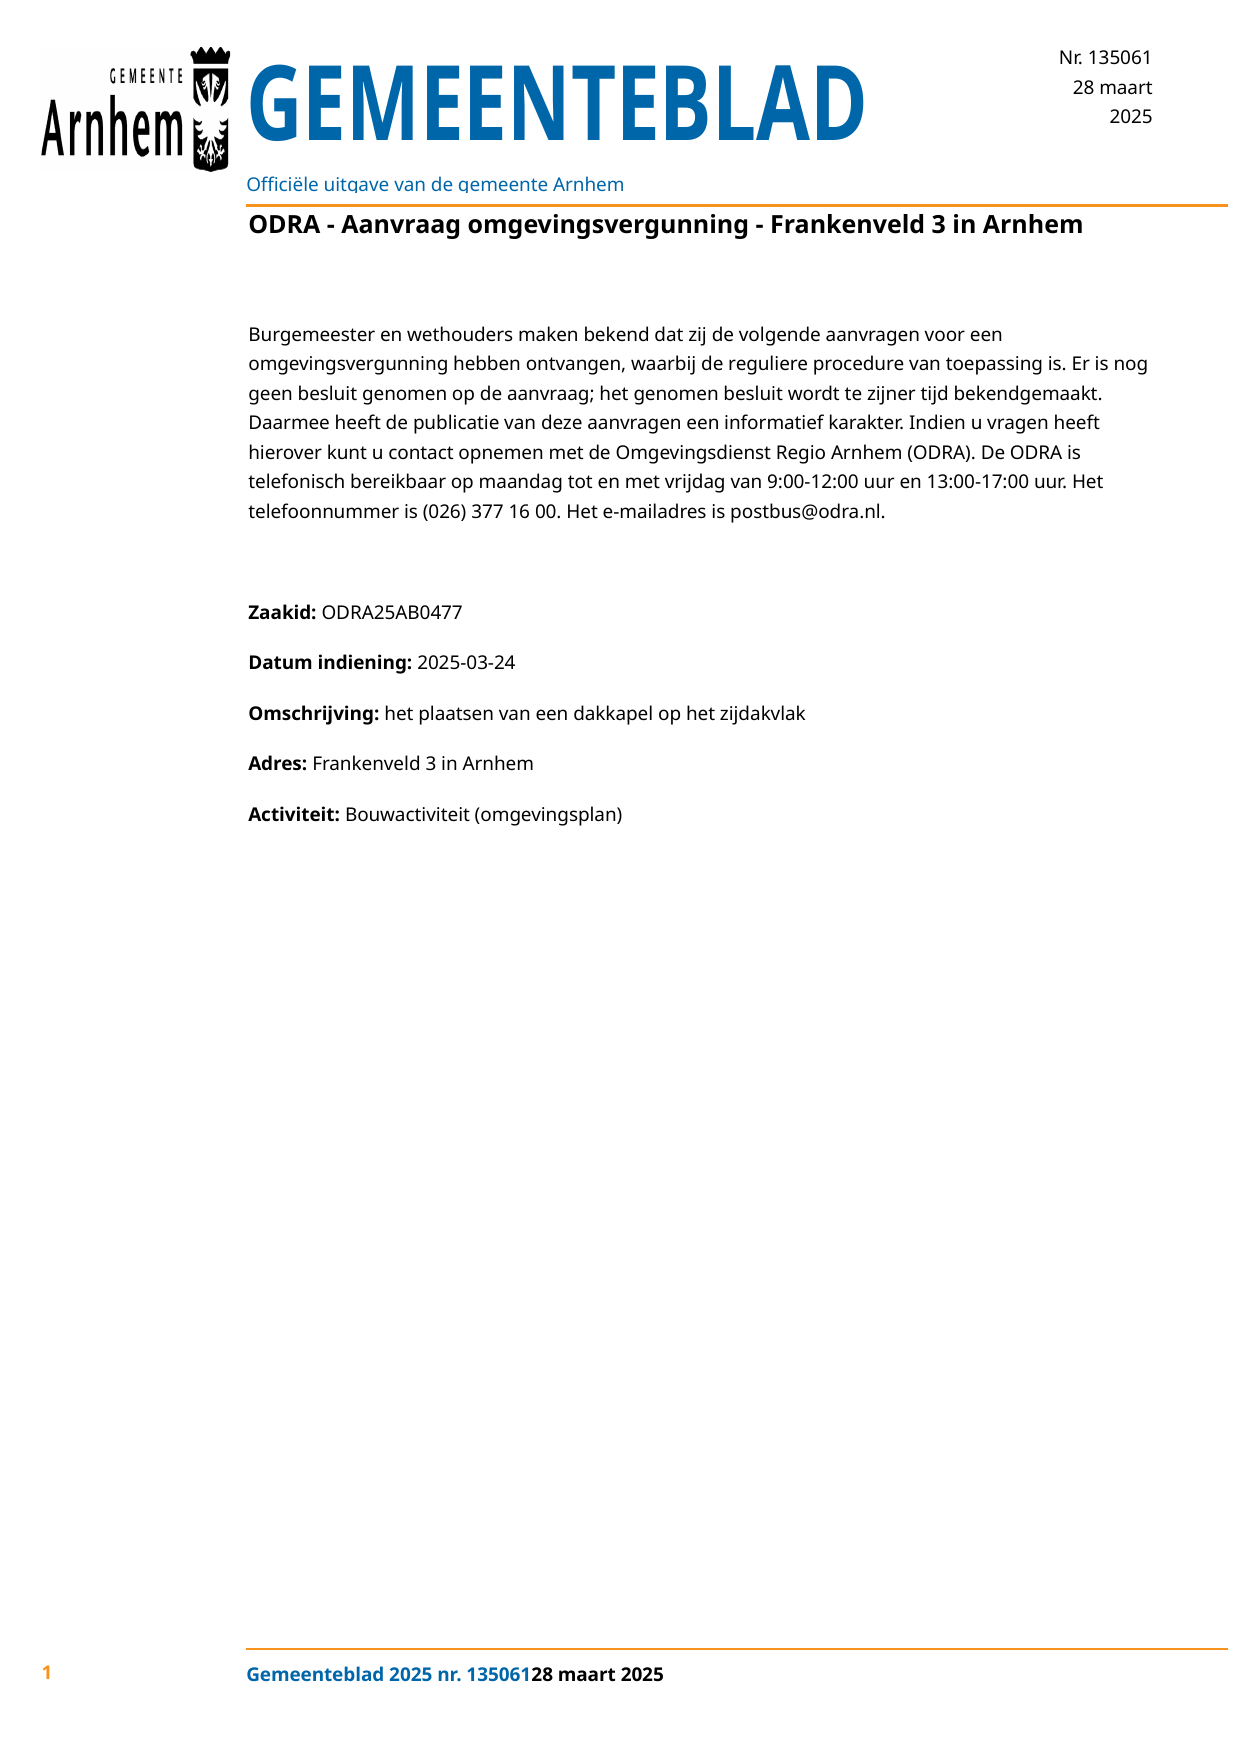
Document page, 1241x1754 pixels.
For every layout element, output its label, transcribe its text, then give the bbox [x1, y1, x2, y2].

text Datum indiening: 2025-03-24 [248, 649, 1152, 675]
text Omschrijving: het plaatsen van een dakkapel op het zijdakvlak [248, 700, 1152, 726]
text Zaakid: ODRA25AB0477 [248, 599, 1152, 625]
text Adres: Frankenveld 3 in Arnhem [248, 750, 1152, 776]
picture [41, 47, 231, 172]
text ODRA - Aanvraag omgevingsvergunning - Frankenveld 3 in Arnhem [248, 207, 1152, 241]
text Burgemeester en wethouders maken bekend dat zij de volgende aanvragen voor een omgevingsvergunning hebben ontvangen, waarbij de reguliere procedure van toepassing is. Er is nog geen besluit genomen op de aanvraag; het genomen besluit wordt te zijner tijd bekendgemaakt. Daarmee heeft de publicatie van deze aanvragen een informatief karakter. Indien u vragen heeft hierover kunt u contact opnemen met de Omgevingsdienst Regio Arnhem (ODRA). De ODRA is telefonisch bereikbaar op maandag tot en met vrijdag van 9:00-12:00 uur en 13:00-17:00 uur. Het telefoonnummer is (026) 377 16 00. Het e-mailadres is postbus@odra.nl. [248, 321, 1152, 524]
text Activiteit: Bouwactiviteit (omgevingsplan) [248, 801, 1152, 826]
